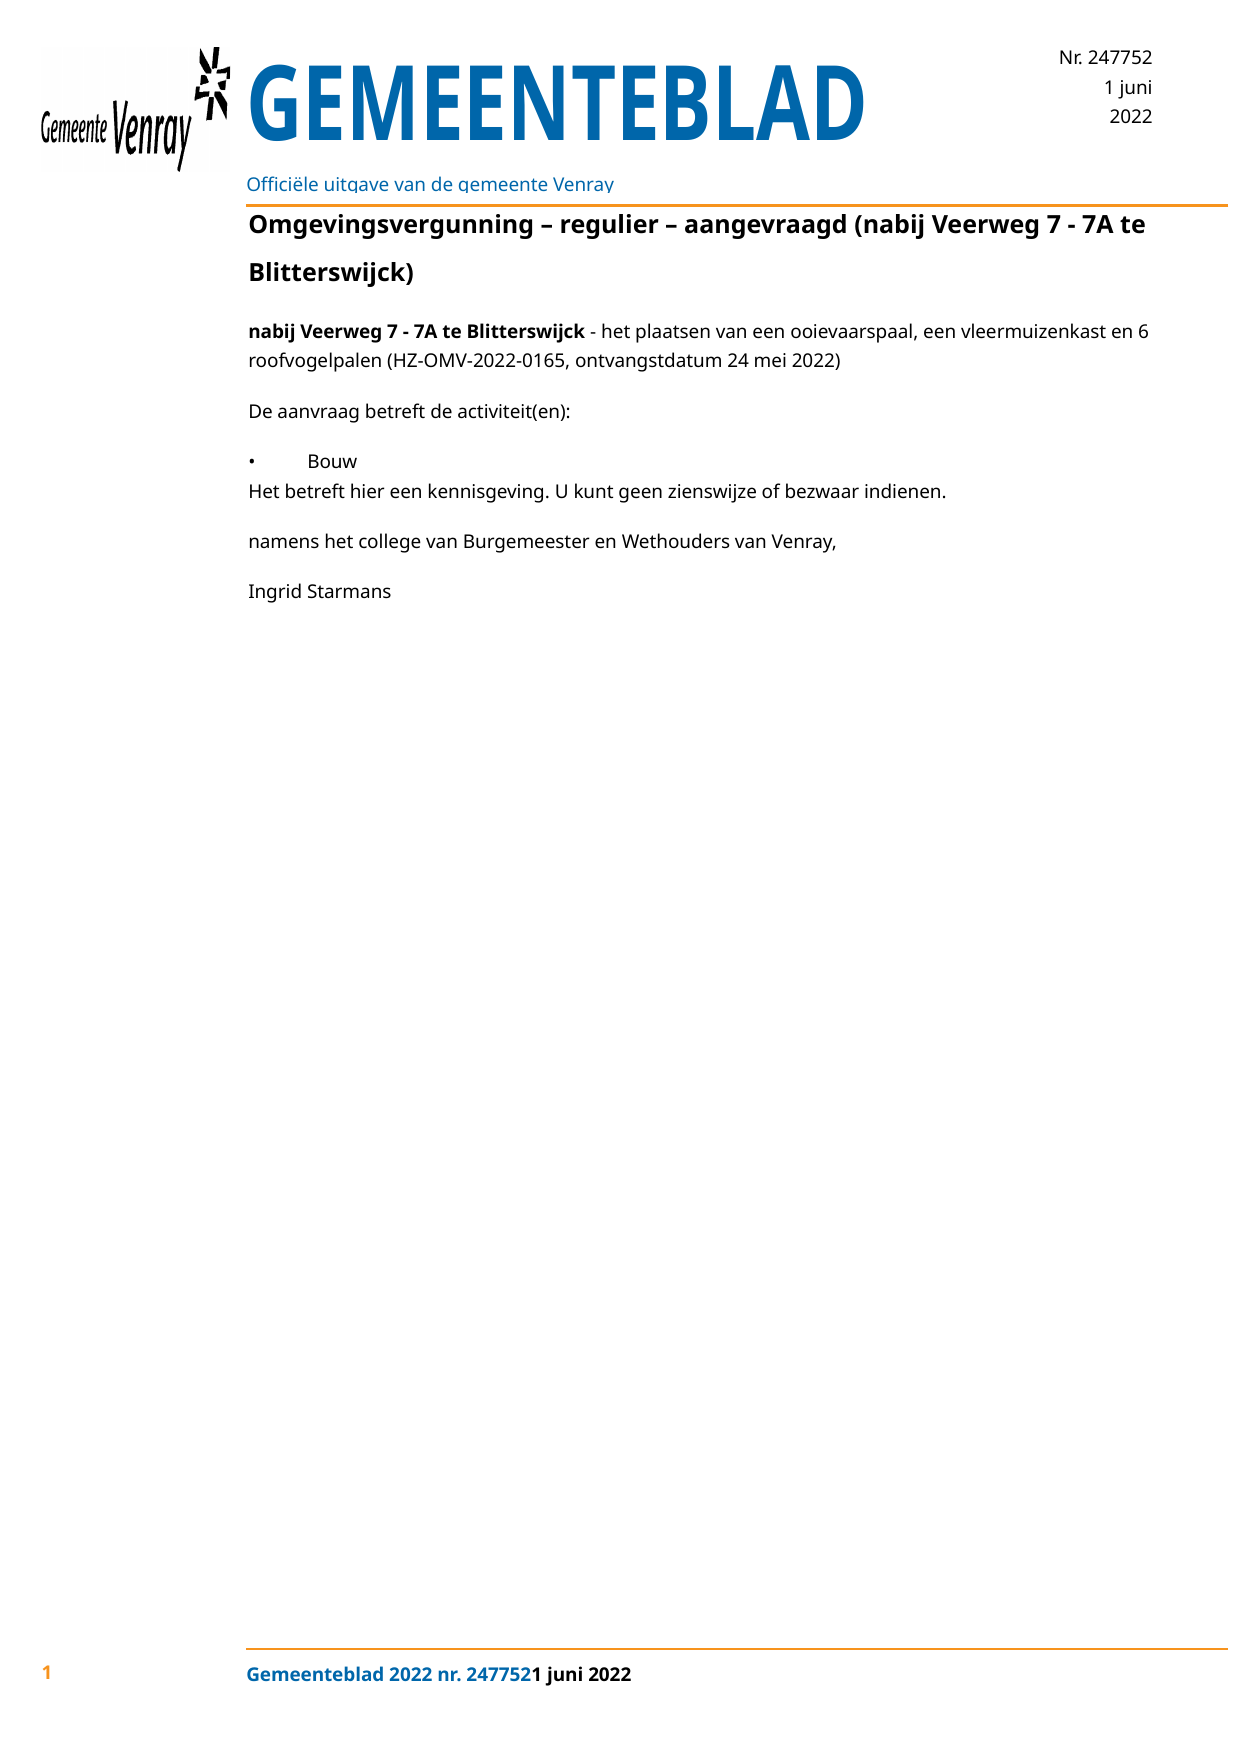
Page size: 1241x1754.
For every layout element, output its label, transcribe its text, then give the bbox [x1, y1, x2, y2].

picture [41, 47, 231, 172]
text De aanvraag betreft de activiteit(en): [248, 398, 1152, 424]
text namens het college van Burgemeester en Wethouders van Venray, [248, 528, 1152, 554]
text nabij Veerweg 7 - 7A te Blitterswijck - het plaatsen van een ooievaarspaal, een vleermuizenkast en 6 roofvogelpalen (HZ-OMV-2022-0165, ontvangstdatum 24 mei 2022) [248, 318, 1152, 373]
text Ingrid Starmans [248, 579, 1152, 604]
text Omgevingsvergunning – regulier – aangevraagd (nabij Veerweg 7 - 7A te Blitterswijck) [248, 207, 1152, 288]
text Het betreft hier een kennisgeving. U kunt geen zienswijze of bezwaar indienen. [248, 478, 1152, 504]
list Bouw [248, 448, 1152, 474]
